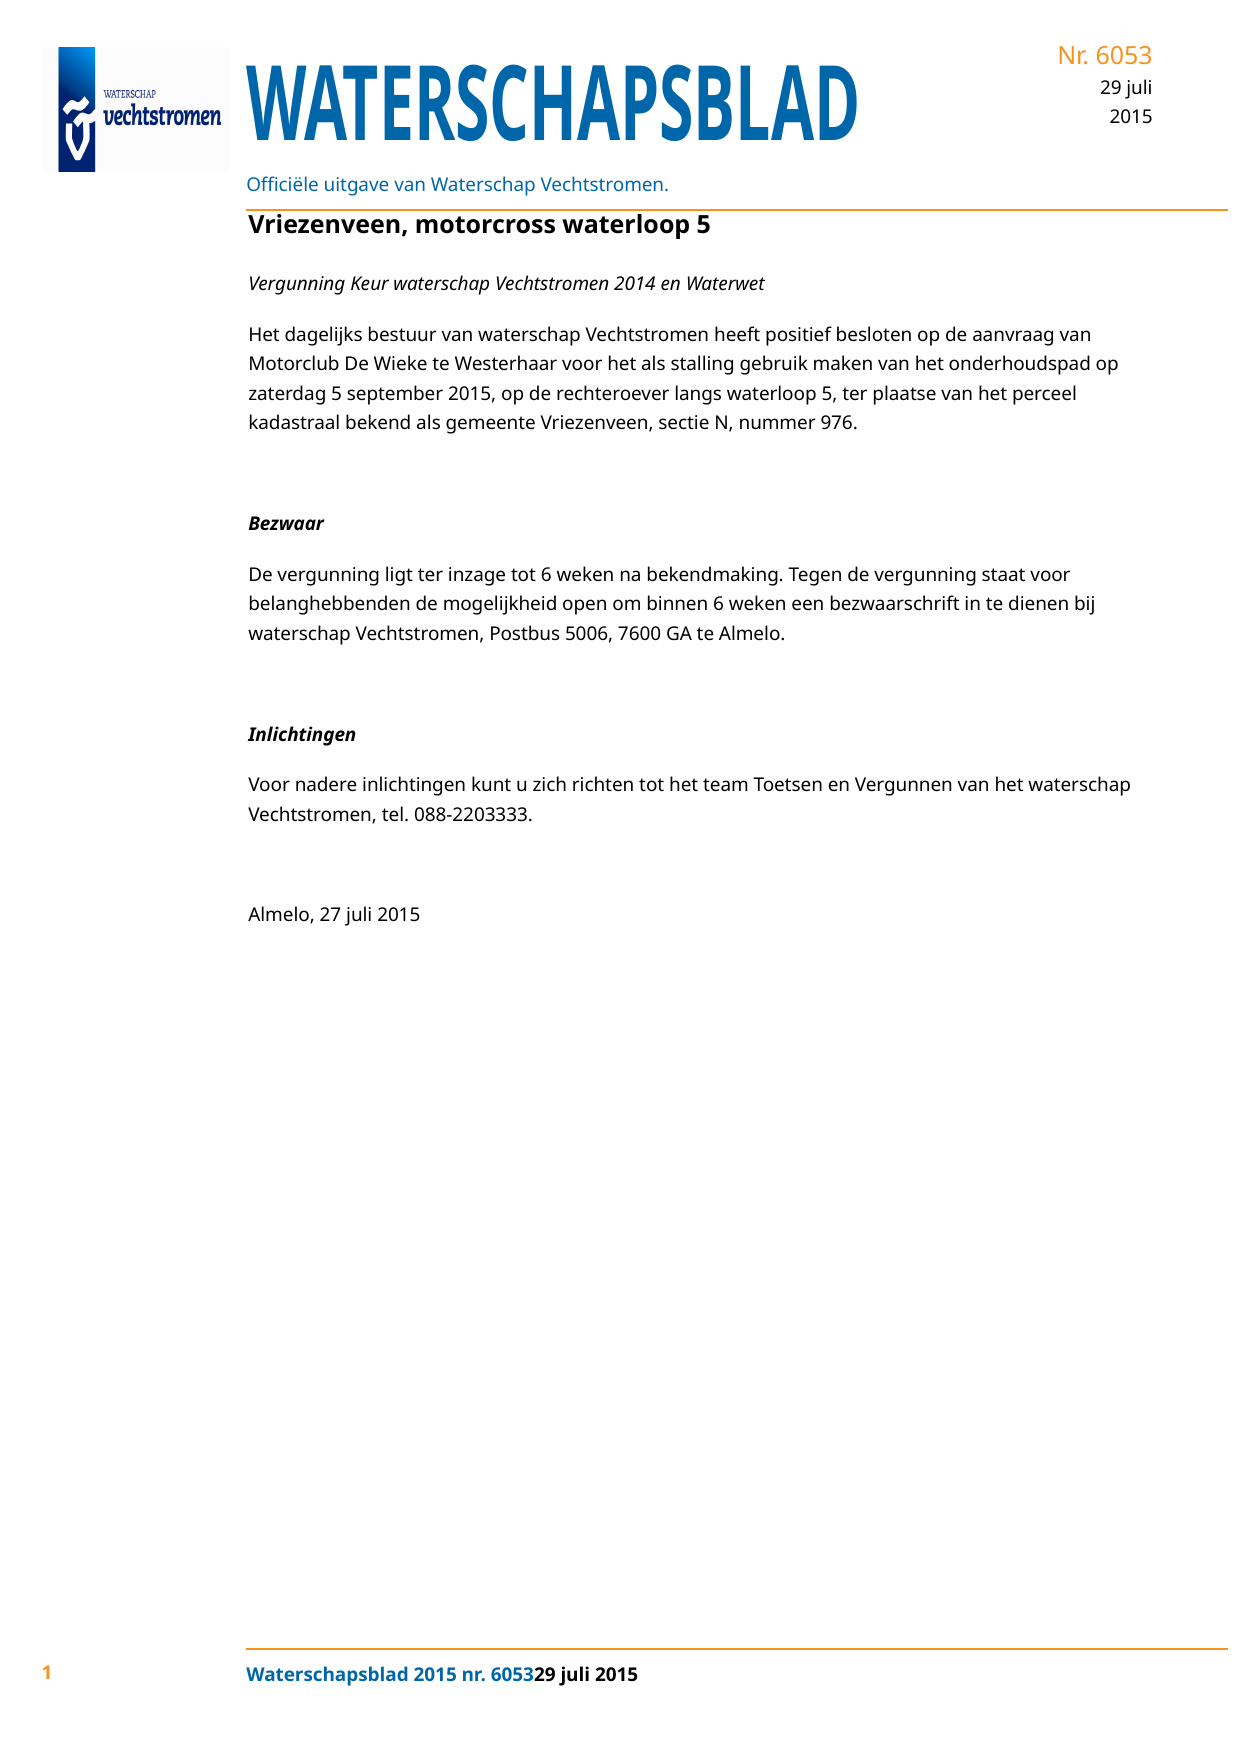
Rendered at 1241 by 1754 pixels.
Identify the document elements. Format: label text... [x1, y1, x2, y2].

text Vriezenveen, motorcross waterloop 5 [248, 211, 1152, 241]
text Bezwaar [248, 510, 1152, 536]
text Almelo, 27 juli 2015 [248, 902, 1152, 927]
text Het dagelijks bestuur van waterschap Vechtstromen heeft positief besloten op de aanvraag van Motorclub De Wieke te Westerhaar voor het als stalling gebruik maken van het onderhoudspad op zaterdag 5 september 2015, op de rechteroever langs waterloop 5, ter plaatse van het perceel kadastraal bekend als gemeente Vriezenveen, sectie N, nummer 976. [248, 321, 1152, 435]
picture [41, 47, 231, 172]
text Inlichtingen [248, 721, 1152, 746]
text De vergunning ligt ter inzage tot 6 weken na bekendmaking. Tegen de vergunning staat voor belanghebbenden de mogelijkheid open om binnen 6 weken een bezwaarschrift in te dienen bij waterschap Vechtstromen, Postbus 5006, 7600 GA te Almelo. [248, 561, 1152, 646]
text Vergunning Keur waterschap Vechtstromen 2014 en Waterwet [248, 270, 1152, 296]
text Voor nadere inlichtingen kunt u zich richten tot het team Toetsen en Vergunnen van het waterschap Vechtstromen, tel. 088-2203333. [248, 771, 1152, 826]
